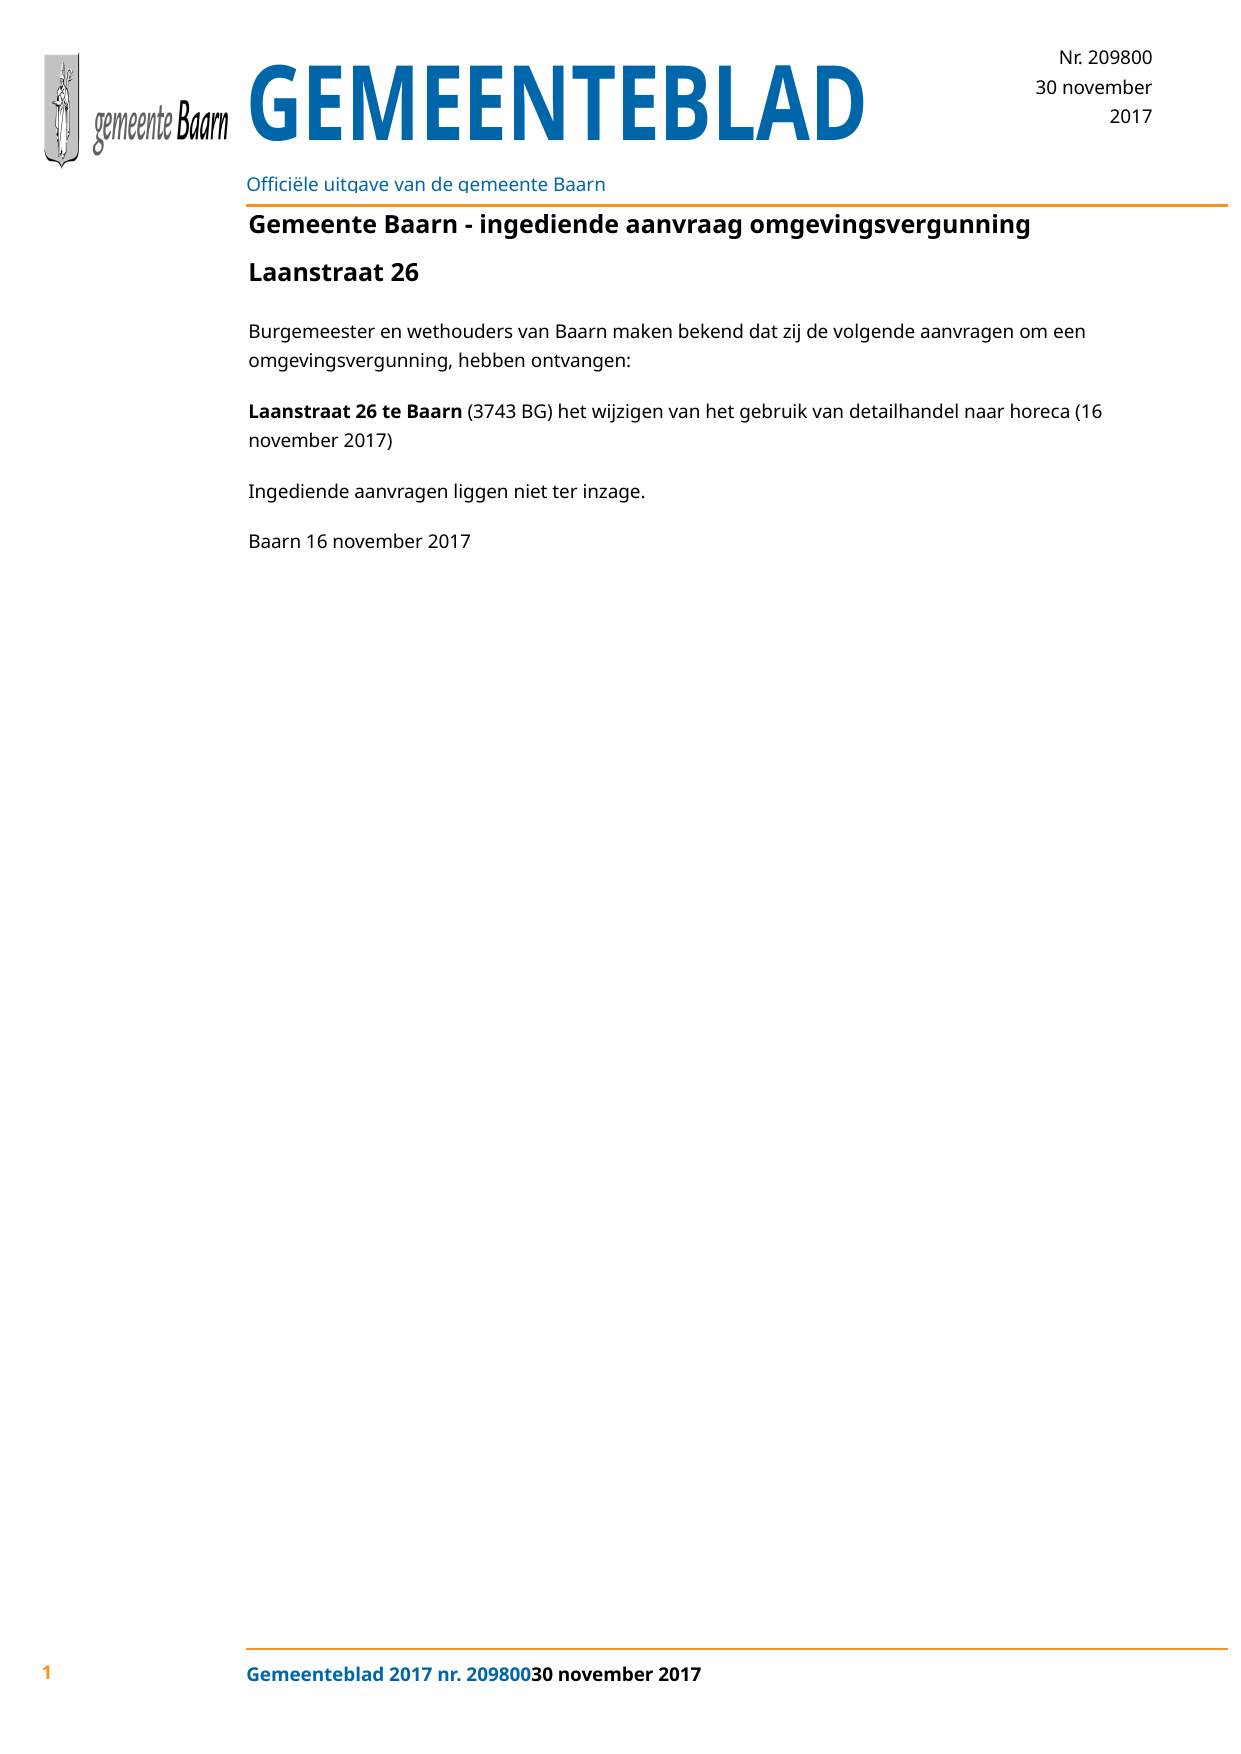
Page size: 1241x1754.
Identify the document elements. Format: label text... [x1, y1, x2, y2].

picture [41, 47, 231, 172]
text Laanstraat 26 te Baarn (3743 BG) het wijzigen van het gebruik van detailhandel naar horeca (16 november 2017) [248, 398, 1152, 453]
text Ingediende aanvragen liggen niet ter inzage. [248, 478, 1152, 504]
text Burgemeester en wethouders van Baarn maken bekend dat zij de volgende aanvragen om een omgevingsvergunning, hebben ontvangen: [248, 318, 1152, 373]
text Baarn 16 november 2017 [248, 528, 1152, 554]
text Gemeente Baarn - ingediende aanvraag omgevingsvergunning Laanstraat 26 [248, 207, 1152, 288]
